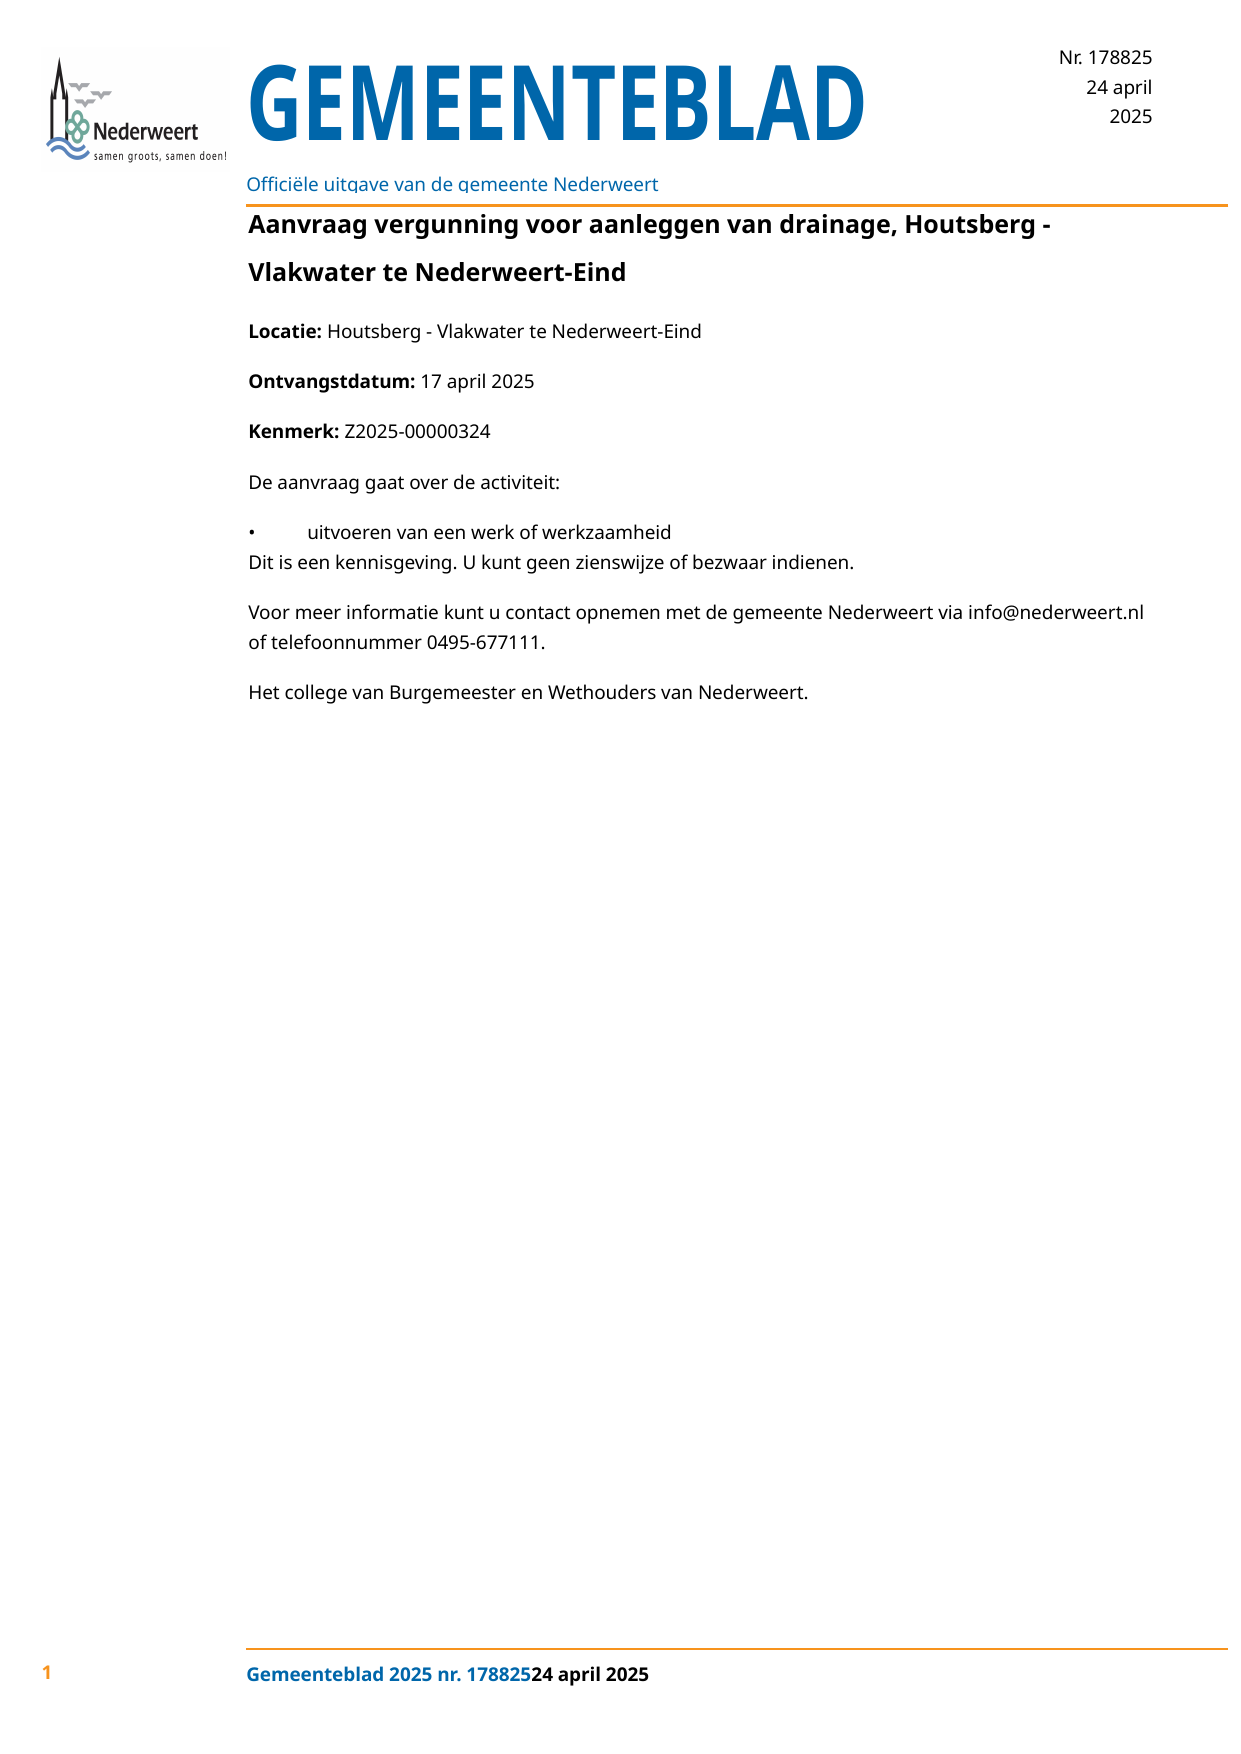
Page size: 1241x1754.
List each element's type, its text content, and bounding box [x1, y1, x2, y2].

text Het college van Burgemeester en Wethouders van Nederweert. [248, 679, 1152, 705]
picture [41, 47, 231, 172]
text Voor meer informatie kunt u contact opnemen met de gemeente Nederweert via info@nederweert.nl of telefoonnummer 0495-677111. [248, 599, 1152, 655]
list uitvoeren van een werk of werkzaamheid [248, 519, 1152, 545]
text Ontvangstdatum: 17 april 2025 [248, 368, 1152, 394]
text Locatie: Houtsberg - Vlakwater te Nederweert-Eind [248, 318, 1152, 344]
text Dit is een kennisgeving. U kunt geen zienswijze of bezwaar indienen. [248, 549, 1152, 575]
text Aanvraag vergunning voor aanleggen van drainage, Houtsberg - Vlakwater te Nederweert-Eind [248, 207, 1152, 288]
text De aanvraag gaat over de activiteit: [248, 469, 1152, 495]
text Kenmerk: Z2025-00000324 [248, 419, 1152, 444]
